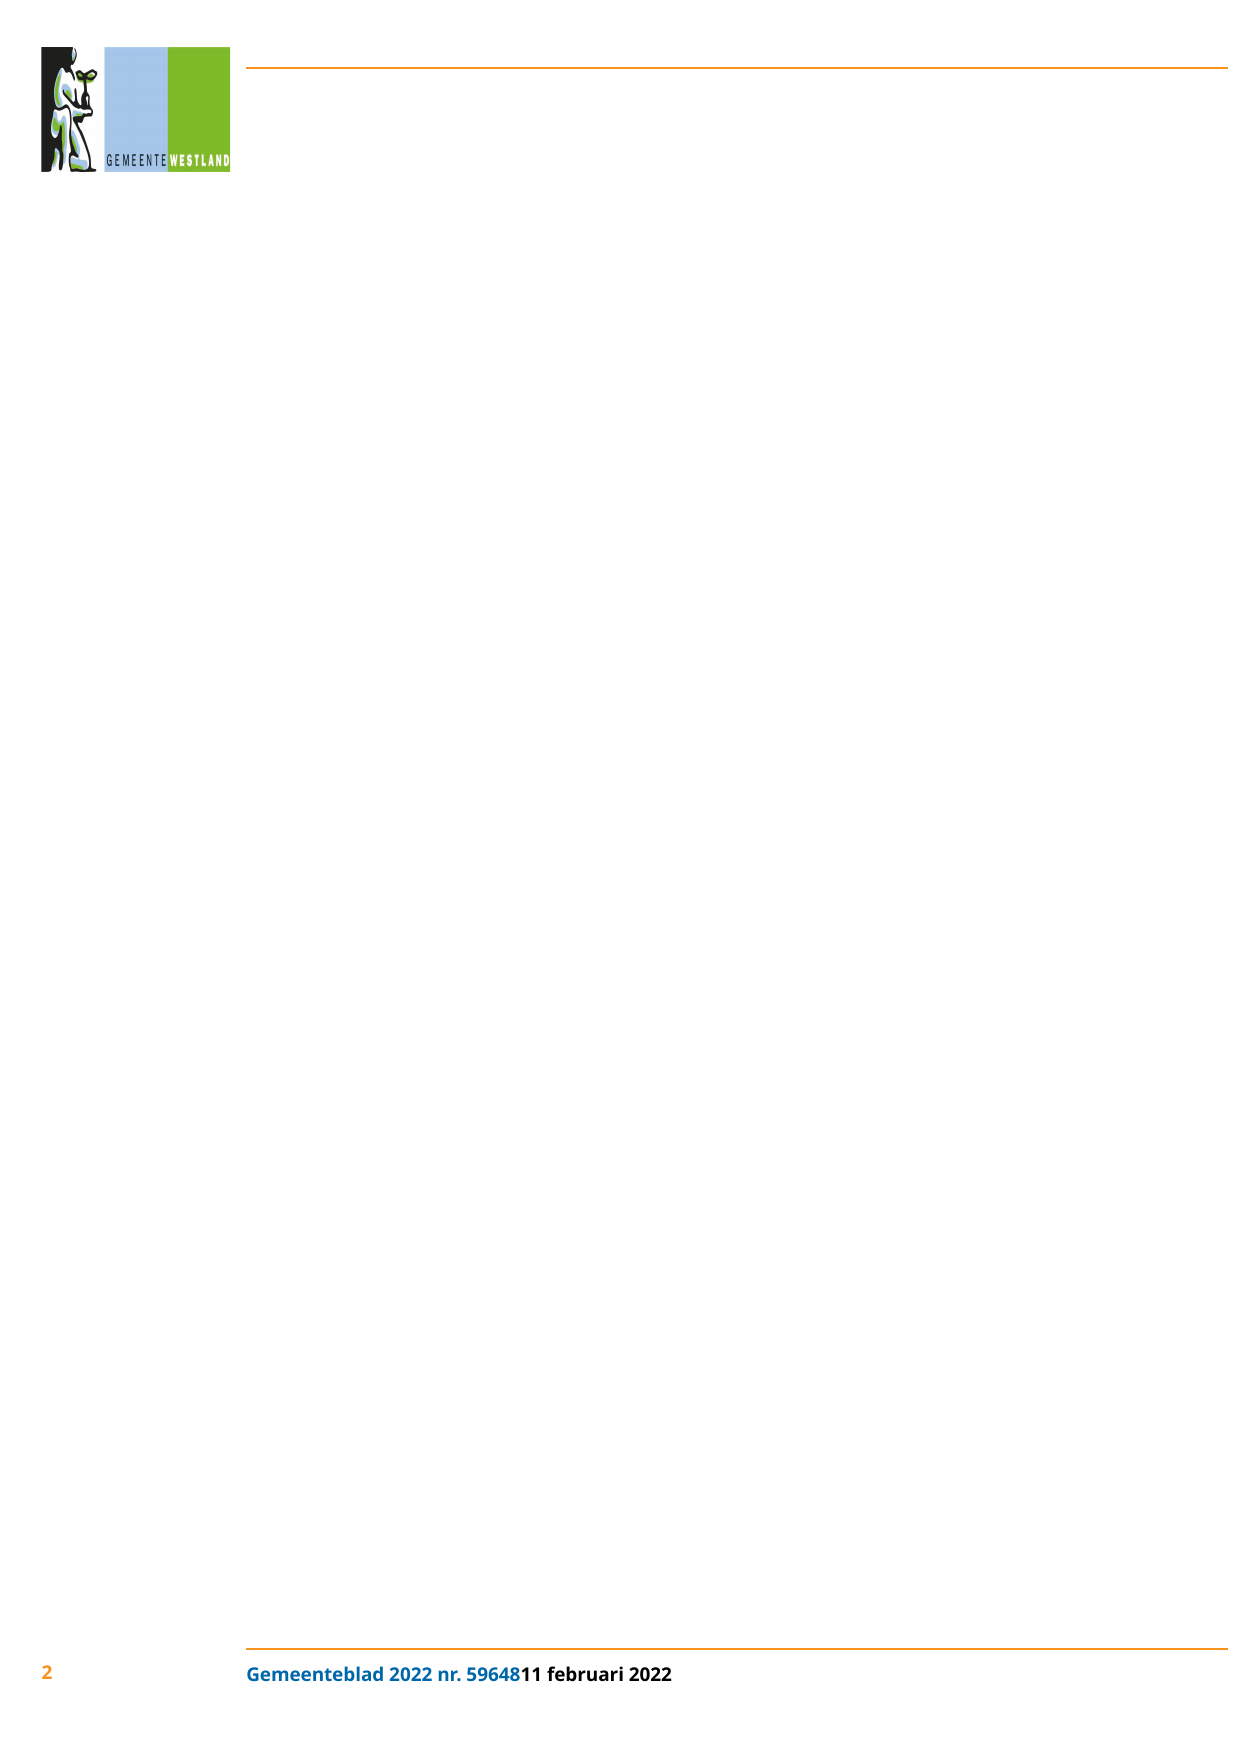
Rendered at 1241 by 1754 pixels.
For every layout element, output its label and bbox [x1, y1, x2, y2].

picture [41, 47, 231, 172]
